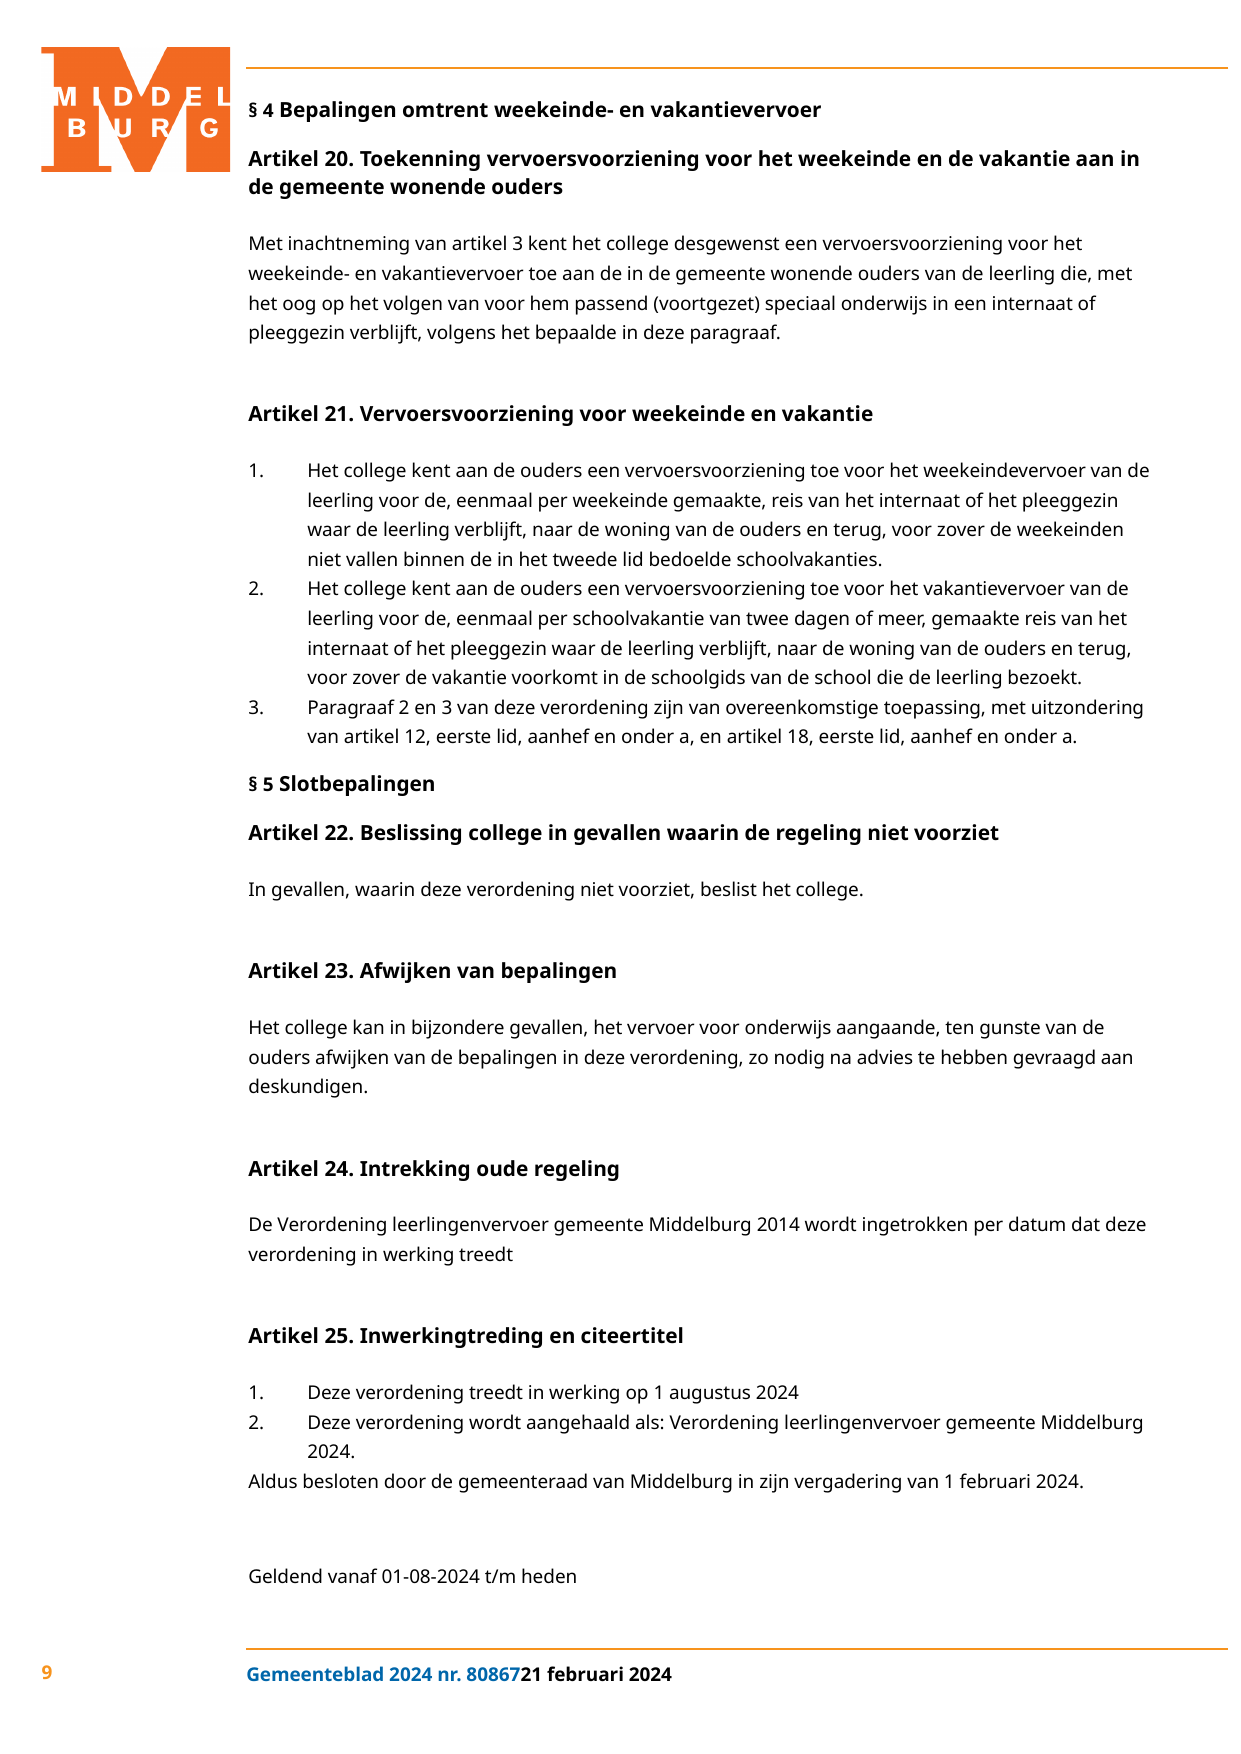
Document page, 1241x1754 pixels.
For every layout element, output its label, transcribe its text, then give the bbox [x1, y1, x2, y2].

text Geldend vanaf 01-08-2024 t/m heden [248, 1563, 1152, 1589]
list Deze verordening wordt aangehaald als: Verordening leerlingenvervoer gemeente Middelburg 2024. [248, 1409, 1152, 1464]
text De Verordening leerlingenvervoer gemeente Middelburg 2014 wordt ingetrokken per datum dat deze verordening in werking treedt [248, 1212, 1152, 1267]
text Artikel 25. Inwerkingtreding en citeertitel [248, 1321, 1152, 1350]
text Artikel 24. Intrekking oude regeling [248, 1154, 1152, 1182]
text § 4 Bepalingen omtrent weekeinde- en vakantievervoer [248, 95, 1152, 123]
text Het college kan in bijzondere gevallen, het vervoer voor onderwijs aangaande, ten gunste van de ouders afwijken van de bepalingen in deze verordening, zo nodig na advies te hebben gevraagd aan deskundigen. [248, 1014, 1152, 1099]
list Het college kent aan de ouders een vervoersvoorziening toe voor het vakantievervoer van de leerling voor de, eenmaal per schoolvakantie van twee dagen of meer, gemaakte reis van het internaat of het pleeggezin waar de leerling verblijft, naar de woning van de ouders en terug, voor zover de vakantie voorkomt in de schoolgids van de school die de leerling bezoekt. [248, 576, 1152, 690]
list Deze verordening treedt in werking op 1 augustus 2024 [248, 1379, 1152, 1405]
text Artikel 23. Afwijken van bepalingen [248, 956, 1152, 985]
text Aldus besloten door de gemeenteraad van Middelburg in zijn vergadering van 1 februari 2024. [248, 1468, 1152, 1494]
text Met inachtneming van artikel 3 kent het college desgewenst een vervoersvoorziening voor het weekeinde- en vakantievervoer toe aan de in de gemeente wonende ouders van de leerling die, met het oog op het volgen van voor hem passend (voortgezet) speciaal onderwijs in een internaat of pleeggezin verblijft, volgens het bepaalde in deze paragraaf. [248, 231, 1152, 345]
text Artikel 22. Beslissing college in gevallen waarin de regeling niet voorziet [248, 818, 1152, 847]
text Artikel 21. Vervoersvoorziening voor weekeinde en vakantie [248, 399, 1152, 428]
text Artikel 20. Toekenning vervoersvoorziening voor het weekeinde en de vakantie aan in de gemeente wonende ouders [248, 144, 1152, 201]
text In gevallen, waarin deze verordening niet voorziet, beslist het college. [248, 876, 1152, 902]
list Het college kent aan de ouders een vervoersvoorziening toe voor het weekeindevervoer van de leerling voor de, eenmaal per weekeinde gemaakte, reis van het internaat of het pleeggezin waar de leerling verblijft, naar de woning van de ouders en terug, voor zover de weekeinden niet vallen binnen de in het tweede lid bedoelde schoolvakanties. [248, 457, 1152, 572]
text § 5 Slotbepalingen [248, 769, 1152, 798]
picture [41, 47, 231, 172]
list Paragraaf 2 en 3 van deze verordening zijn van overeenkomstige toepassing, met uitzondering van artikel 12, eerste lid, aanhef en onder a, en artikel 18, eerste lid, aanhef en onder a. [248, 694, 1152, 749]
